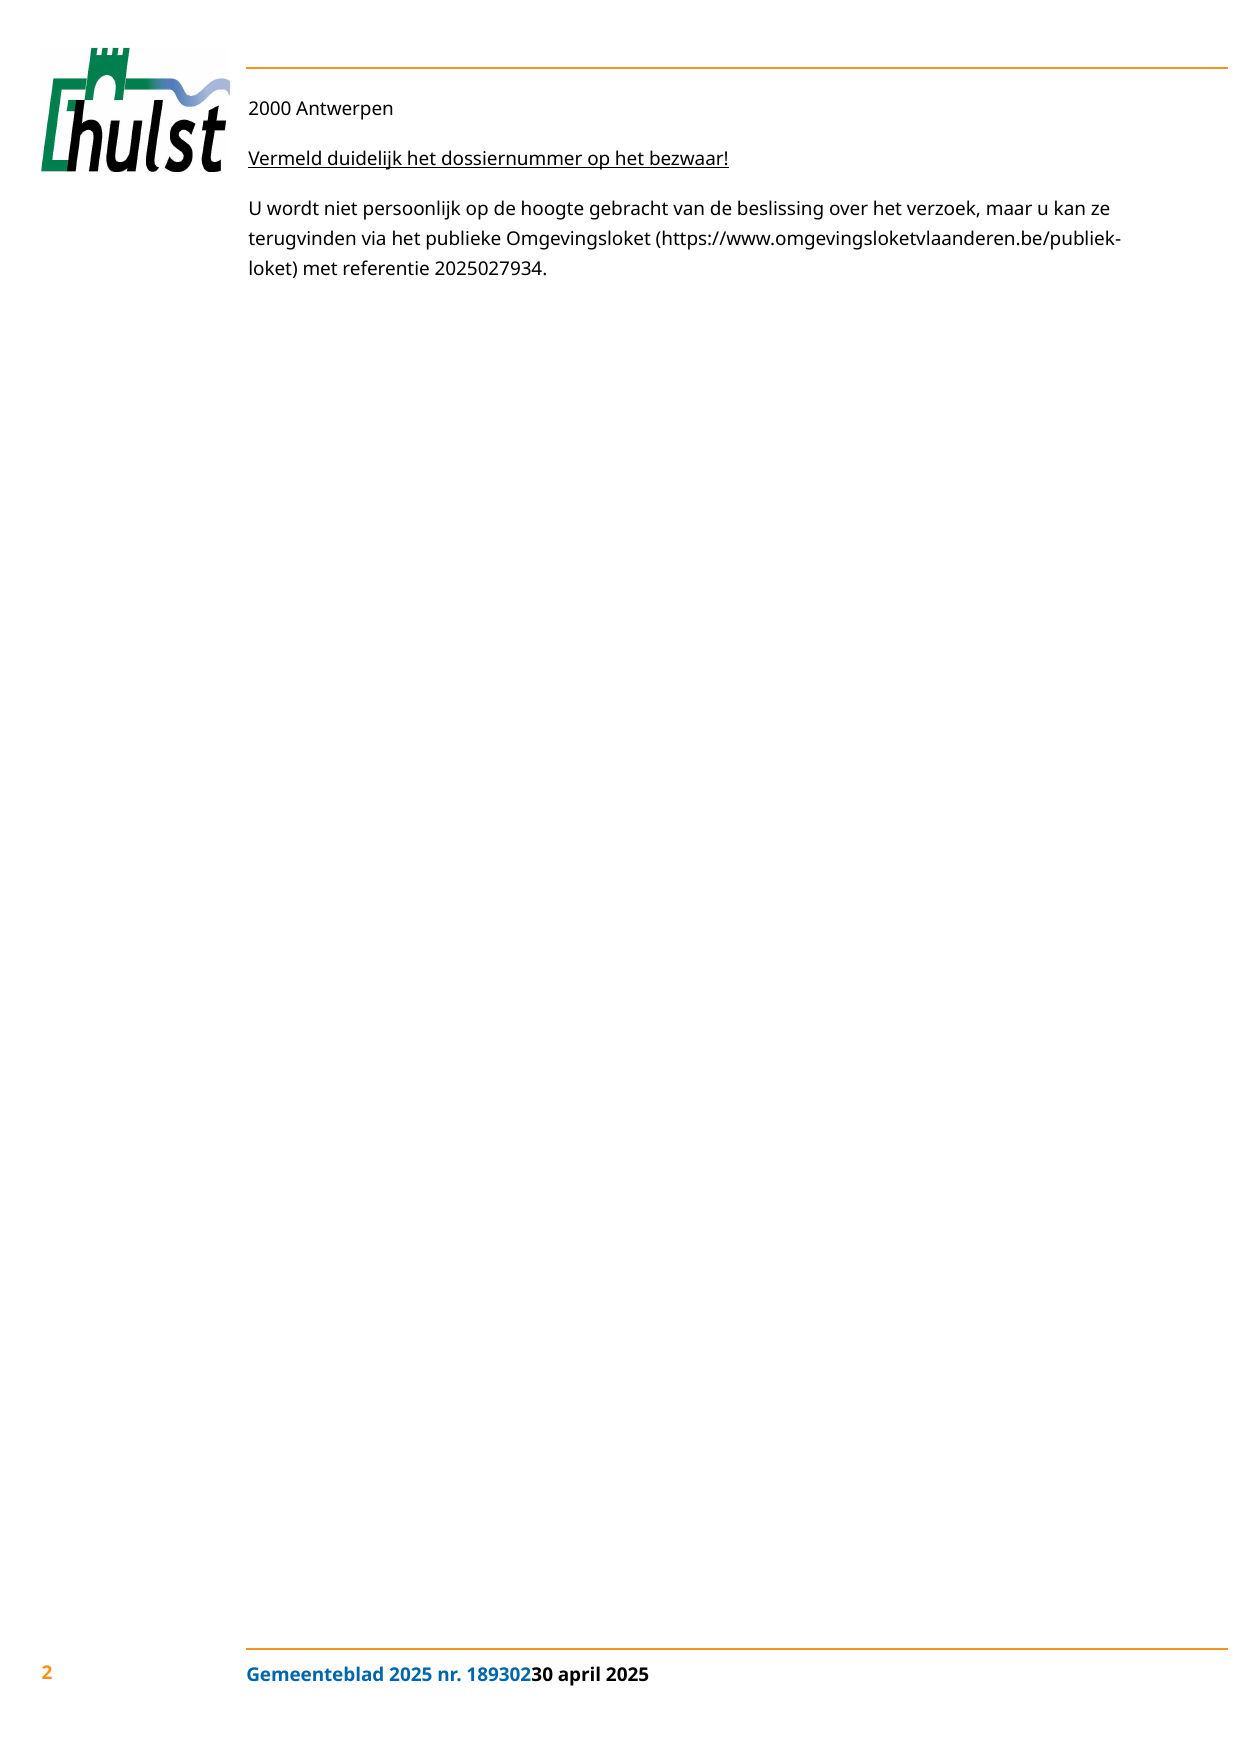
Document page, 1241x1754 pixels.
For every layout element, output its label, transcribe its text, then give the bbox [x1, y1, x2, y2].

text U wordt niet persoonlijk op de hoogte gebracht van de beslissing over het verzoek, maar u kan ze terugvinden via het publieke Omgevingsloket (https://www.omgevingsloketvlaanderen.be/publiek-loket) met referentie 2025027934. [248, 196, 1152, 281]
text Vermeld duidelijk het dossiernummer op het bezwaar! [248, 145, 1152, 171]
picture [41, 47, 231, 172]
text 2000 Antwerpen [248, 95, 1152, 121]
